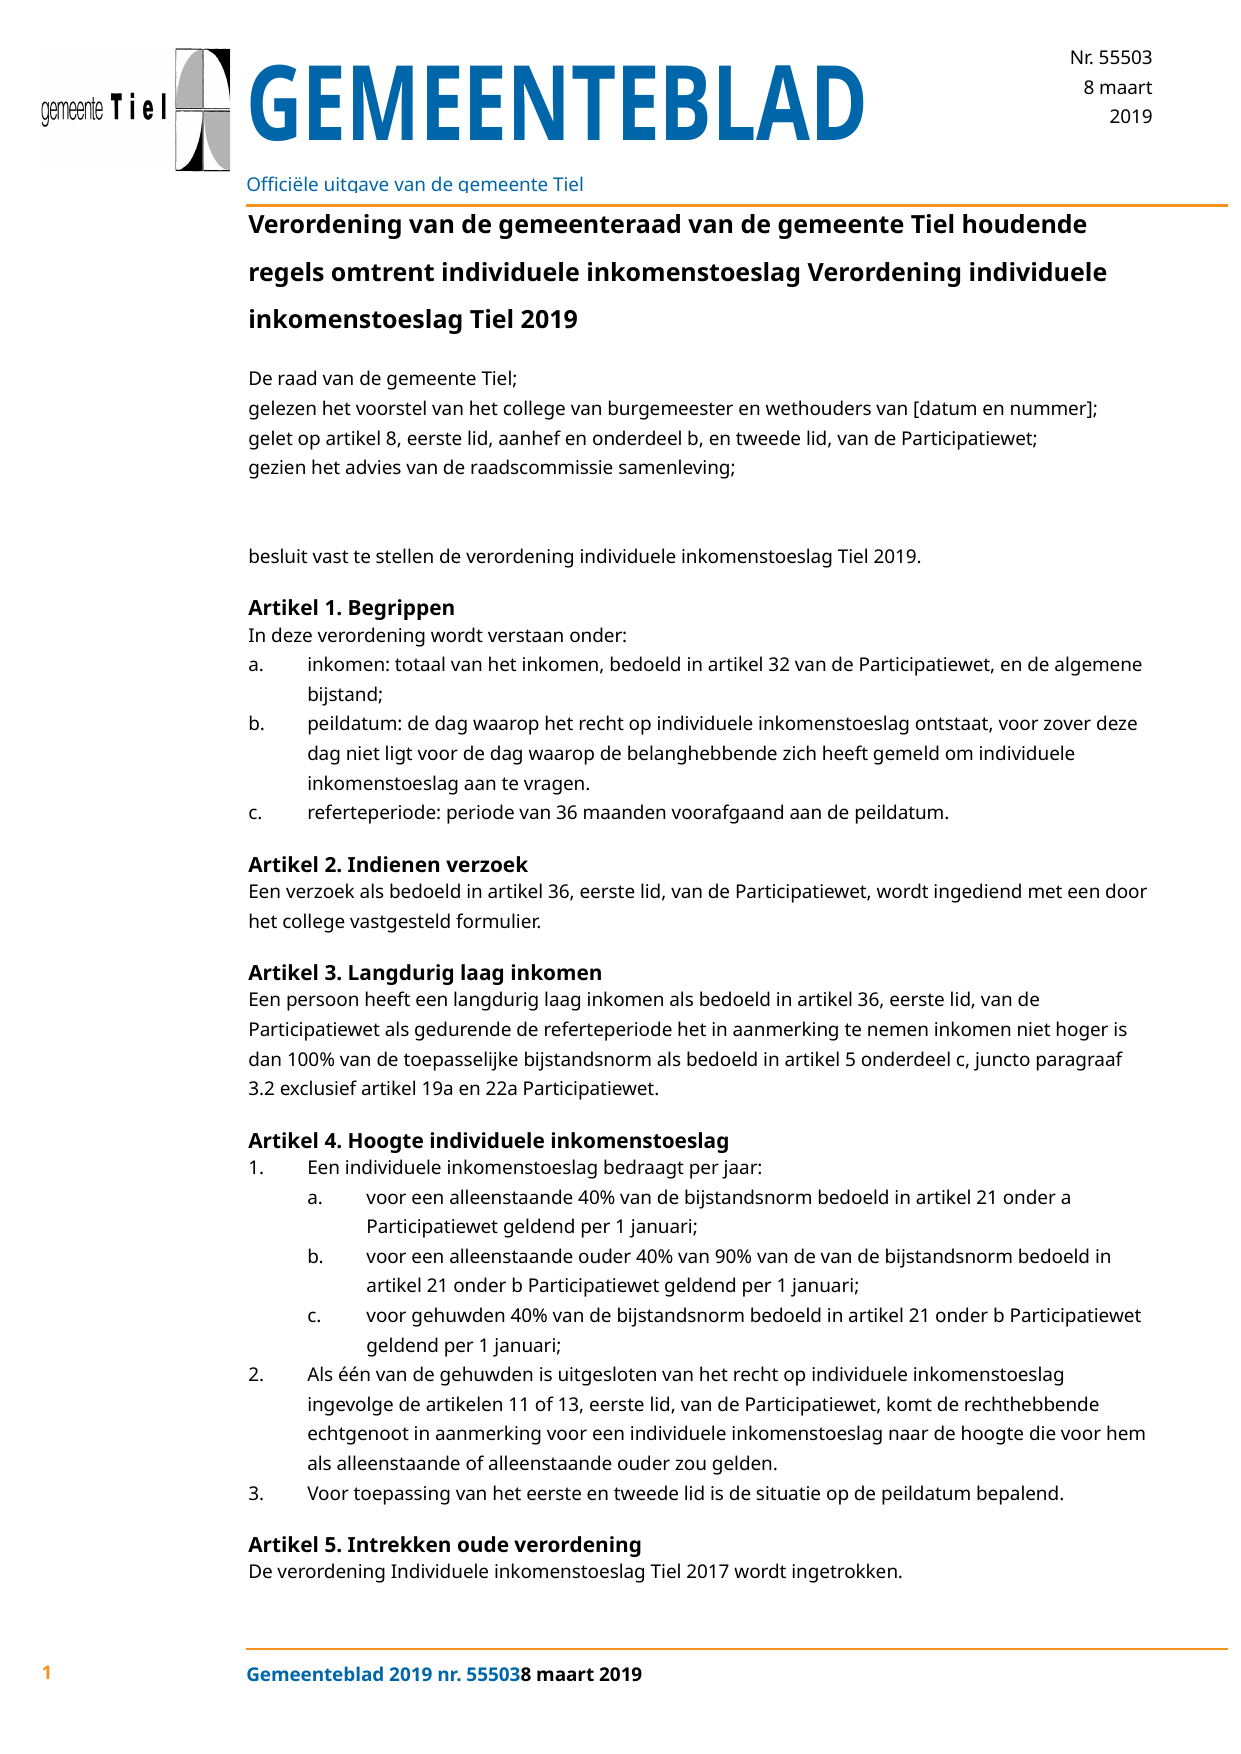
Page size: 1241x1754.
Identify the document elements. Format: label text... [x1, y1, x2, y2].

text besluit vast te stellen de verordening individuele inkomenstoeslag Tiel 2019. [248, 543, 1152, 569]
text gezien het advies van de raadscommissie samenleving; [248, 454, 1152, 480]
text De raad van de gemeente Tiel; [248, 366, 1152, 391]
text Artikel 3. Langdurig laag inkomen [248, 958, 1152, 987]
text gelezen het voorstel van het college van burgemeester en wethouders van [datum en nummer]; [248, 395, 1152, 421]
list referteperiode: periode van 36 maanden voorafgaand aan de peildatum. [248, 799, 1152, 825]
list Voor toepassing van het eerste en tweede lid is de situatie op de peildatum bepalend. [248, 1480, 1152, 1505]
text In deze verordening wordt verstaan onder: [248, 622, 1152, 648]
list voor een alleenstaande 40% van de bijstandsnorm bedoeld in artikel 21 onder a Participatiewet geldend per 1 januari; [307, 1184, 1152, 1239]
text Een persoon heeft een langdurig laag inkomen als bedoeld in artikel 36, eerste lid, van de Participatiewet als gedurende de referteperiode het in aanmerking te nemen inkomen niet hoger is dan 100% van de toepasselijke bijstandsnorm als bedoeld in artikel 5 onderdeel c, juncto paragraaf 3.2 exclusief artikel 19a en 22a Participatiewet. [248, 987, 1152, 1101]
list voor een alleenstaande ouder 40% van 90% van de van de bijstandsnorm bedoeld in artikel 21 onder b Participatiewet geldend per 1 januari; [307, 1243, 1152, 1298]
text Artikel 1. Begrippen [248, 593, 1152, 622]
list Als één van de gehuwden is uitgesloten van het recht op individuele inkomenstoeslag ingevolge de artikelen 11 of 13, eerste lid, van de Participatiewet, komt de rechthebbende echtgenoot in aanmerking voor een individuele inkomenstoeslag naar de hoogte die voor hem als alleenstaande of alleenstaande ouder zou gelden. [248, 1361, 1152, 1476]
text Een verzoek als bedoeld in artikel 36, eerste lid, van de Participatiewet, wordt ingediend met een door het college vastgesteld formulier. [248, 878, 1152, 933]
text Artikel 4. Hoogte individuele inkomenstoeslag [248, 1126, 1152, 1154]
picture [41, 47, 231, 172]
text De verordening Individuele inkomenstoeslag Tiel 2017 wordt ingetrokken. [248, 1558, 1152, 1584]
list Een individuele inkomenstoeslag bedraagt per jaar: [248, 1154, 1152, 1180]
list peildatum: de dag waarop het recht op individuele inkomenstoeslag ontstaat, voor zover deze dag niet ligt voor de dag waarop de belanghebbende zich heeft gemeld om individuele inkomenstoeslag aan te vragen. [248, 711, 1152, 796]
list voor gehuwden 40% van de bijstandsnorm bedoeld in artikel 21 onder b Participatiewet geldend per 1 januari; [307, 1302, 1152, 1357]
list inkomen: totaal van het inkomen, bedoeld in artikel 32 van de Participatiewet, en de algemene bijstand; [248, 651, 1152, 707]
text Verordening van de gemeenteraad van de gemeente Tiel houdende regels omtrent individuele inkomenstoeslag Verordening individuele inkomenstoeslag Tiel 2019 [248, 207, 1152, 336]
text gelet op artikel 8, eerste lid, aanhef en onderdeel b, en tweede lid, van de Participatiewet; [248, 425, 1152, 450]
text Artikel 2. Indienen verzoek [248, 850, 1152, 878]
text Artikel 5. Intrekken oude verordening [248, 1530, 1152, 1558]
